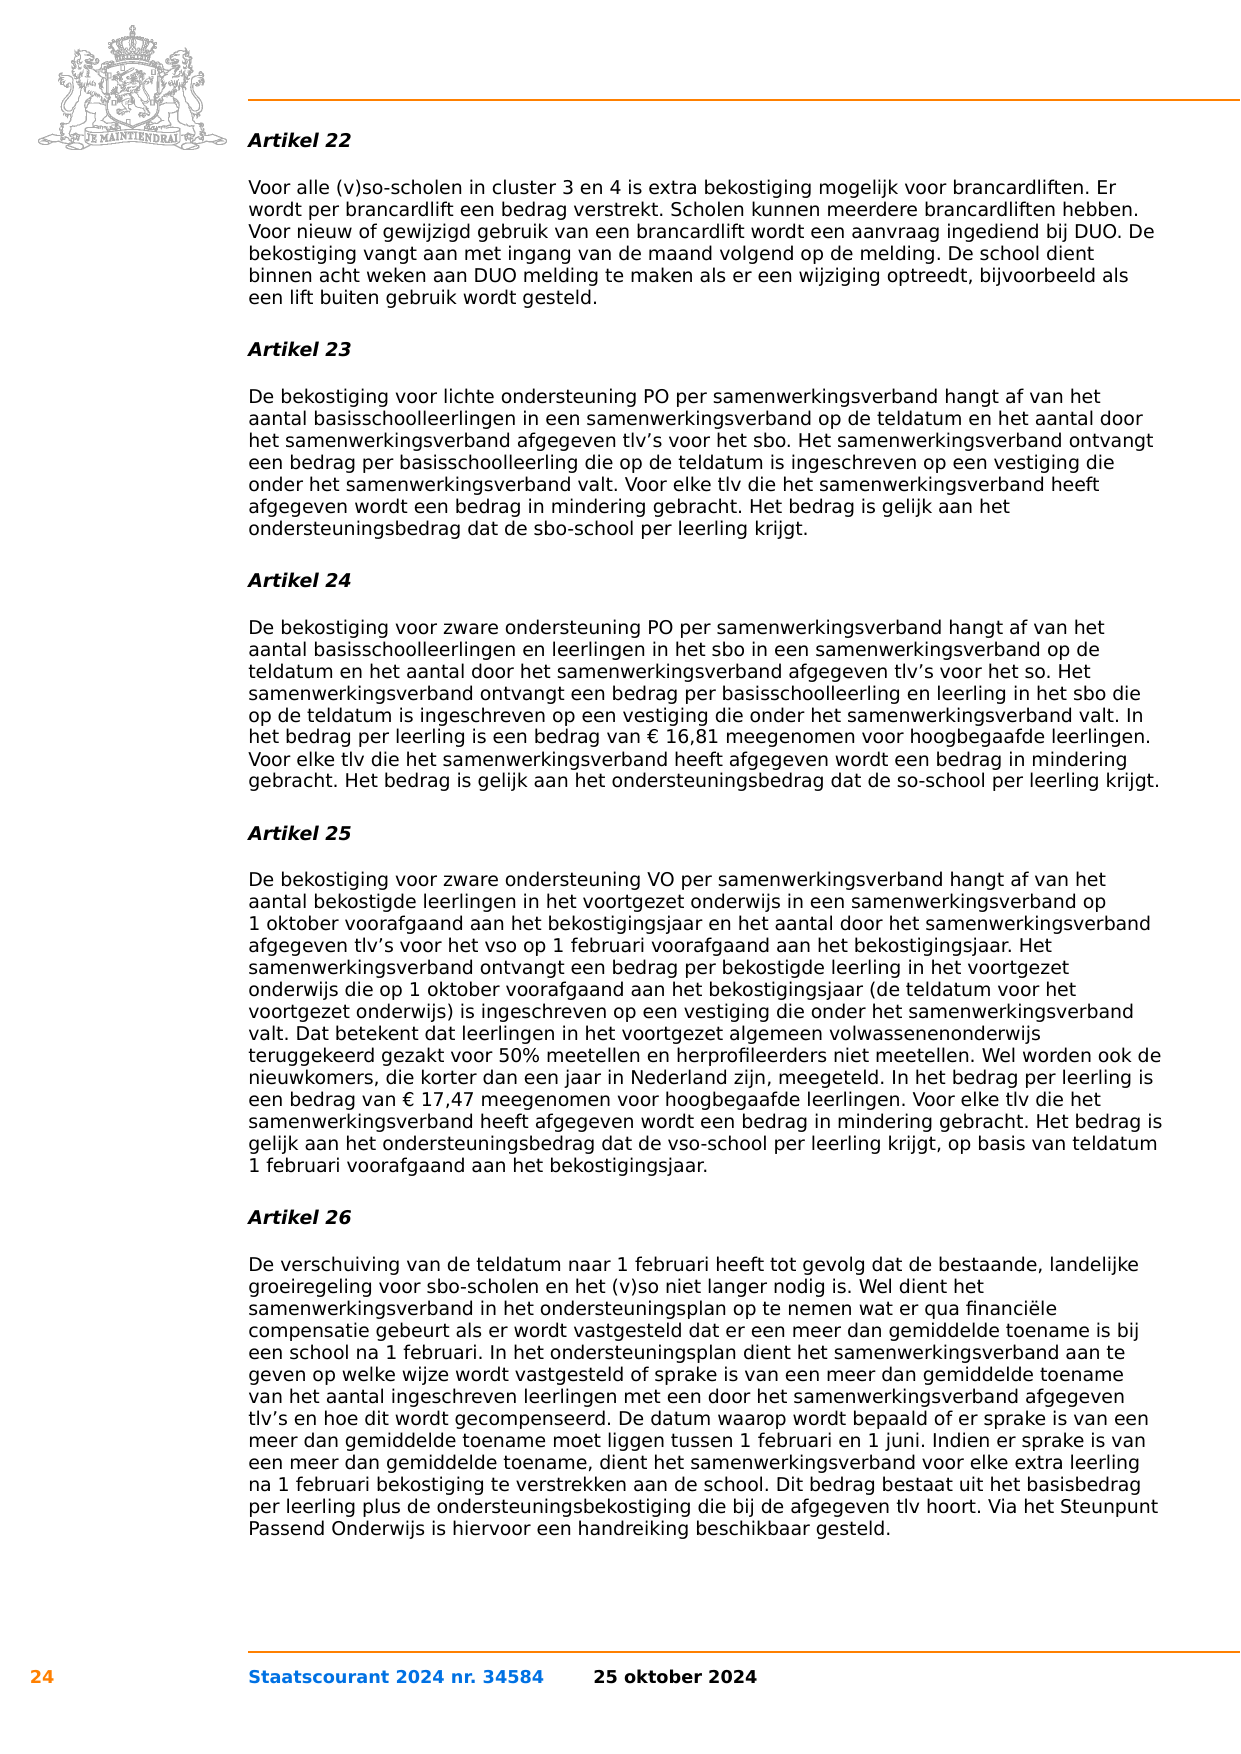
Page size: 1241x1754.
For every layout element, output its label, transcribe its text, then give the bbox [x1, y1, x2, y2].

picture [38, 25, 227, 150]
text De bekostiging voor lichte ondersteuning PO per samenwerkingsverband hangt af van het aantal basisschoolleerlingen in een samenwerkingsverband op de teldatum en het aantal door het samenwerkingsverband afgegeven tlv’s voor het sbo. Het samenwerkingsverband ontvangt een bedrag per basisschoolleerling die op de teldatum is ingeschreven op een vestiging die onder het samenwerkingsverband valt. Voor elke tlv die het samenwerkingsverband heeft afgegeven wordt een bedrag in mindering gebracht. Het bedrag is gelijk aan het ondersteuningsbedrag dat de sbo-school per leerling krijgt. [248, 386, 1163, 539]
subtitle Artikel 26 [248, 1207, 1163, 1229]
text De bekostiging voor zware ondersteuning VO per samenwerkingsverband hangt af van het aantal bekostigde leerlingen in het voortgezet onderwijs in een samenwerkingsverband op 1 oktober voorafgaand aan het bekostigingsjaar en het aantal door het samenwerkingsverband afgegeven tlv’s voor het vso op 1 februari voorafgaand aan het bekostigingsjaar. Het samenwerkingsverband ontvangt een bedrag per bekostigde leerling in het voortgezet onderwijs die op 1 oktober voorafgaand aan het bekostigingsjaar (de teldatum voor het voortgezet onderwijs) is ingeschreven op een vestiging die onder het samenwerkingsverband valt. Dat betekent dat leerlingen in het voortgezet algemeen volwassenenonderwijs teruggekeerd gezakt voor 50% meetellen en herprofileerders niet meetellen. Wel worden ook de nieuwkomers, die korter dan een jaar in Nederland zijn, meegeteld. In het bedrag per leerling is een bedrag van € 17,47 meegenomen voor hoogbegaafde leerlingen. Voor elke tlv die het samenwerkingsverband heeft afgegeven wordt een bedrag in mindering gebracht. Het bedrag is gelijk aan het ondersteuningsbedrag dat de vso-school per leerling krijgt, op basis van teldatum 1 februari voorafgaand aan het bekostigingsjaar. [248, 869, 1163, 1177]
text Voor alle (v)so-scholen in cluster 3 en 4 is extra bekostiging mogelijk voor brancardliften. Er wordt per brancardlift een bedrag verstrekt. Scholen kunnen meerdere brancardliften hebben. Voor nieuw of gewijzigd gebruik van een brancardlift wordt een aanvraag ingediend bij DUO. De bekostiging vangt aan met ingang van de maand volgend op de melding. De school dient binnen acht weken aan DUO melding te maken als er een wijziging optreedt, bijvoorbeeld als een lift buiten gebruik wordt gesteld. [248, 177, 1163, 309]
subtitle Artikel 23 [248, 339, 1163, 361]
subtitle Artikel 24 [248, 569, 1163, 592]
subtitle Artikel 25 [248, 822, 1163, 844]
text De bekostiging voor zware ondersteuning PO per samenwerkingsverband hangt af van het aantal basisschoolleerlingen en leerlingen in het sbo in een samenwerkingsverband op de teldatum en het aantal door het samenwerkingsverband afgegeven tlv’s voor het so. Het samenwerkingsverband ontvangt een bedrag per basisschoolleerling en leerling in het sbo die op de teldatum is ingeschreven op een vestiging die onder het samenwerkingsverband valt. In het bedrag per leerling is een bedrag van € 16,81 meegenomen voor hoogbegaafde leerlingen. Voor elke tlv die het samenwerkingsverband heeft afgegeven wordt een bedrag in mindering gebracht. Het bedrag is gelijk aan het ondersteuningsbedrag dat de so-school per leerling krijgt. [248, 617, 1163, 792]
subtitle Artikel 22 [248, 130, 1163, 152]
text De verschuiving van de teldatum naar 1 februari heeft tot gevolg dat de bestaande, landelijke groeiregeling voor sbo-scholen en het (v)so niet langer nodig is. Wel dient het samenwerkingsverband in het ondersteuningsplan op te nemen wat er qua financiële compensatie gebeurt als er wordt vastgesteld dat er een meer dan gemiddelde toename is bij een school na 1 februari. In het ondersteuningsplan dient het samenwerkingsverband aan te geven op welke wijze wordt vastgesteld of sprake is van een meer dan gemiddelde toename van het aantal ingeschreven leerlingen met een door het samenwerkingsverband afgegeven tlv’s en hoe dit wordt gecompenseerd. De datum waarop wordt bepaald of er sprake is van een meer dan gemiddelde toename moet liggen tussen 1 februari en 1 juni. Indien er sprake is van een meer dan gemiddelde toename, dient het samenwerkingsverband voor elke extra leerling na 1 februari bekostiging te verstrekken aan de school. Dit bedrag bestaat uit het basisbedrag per leerling plus de ondersteuningsbekostiging die bij de afgegeven tlv hoort. Via het Steunpunt Passend Onderwijs is hiervoor een handreiking beschikbaar gesteld. [248, 1254, 1163, 1540]
